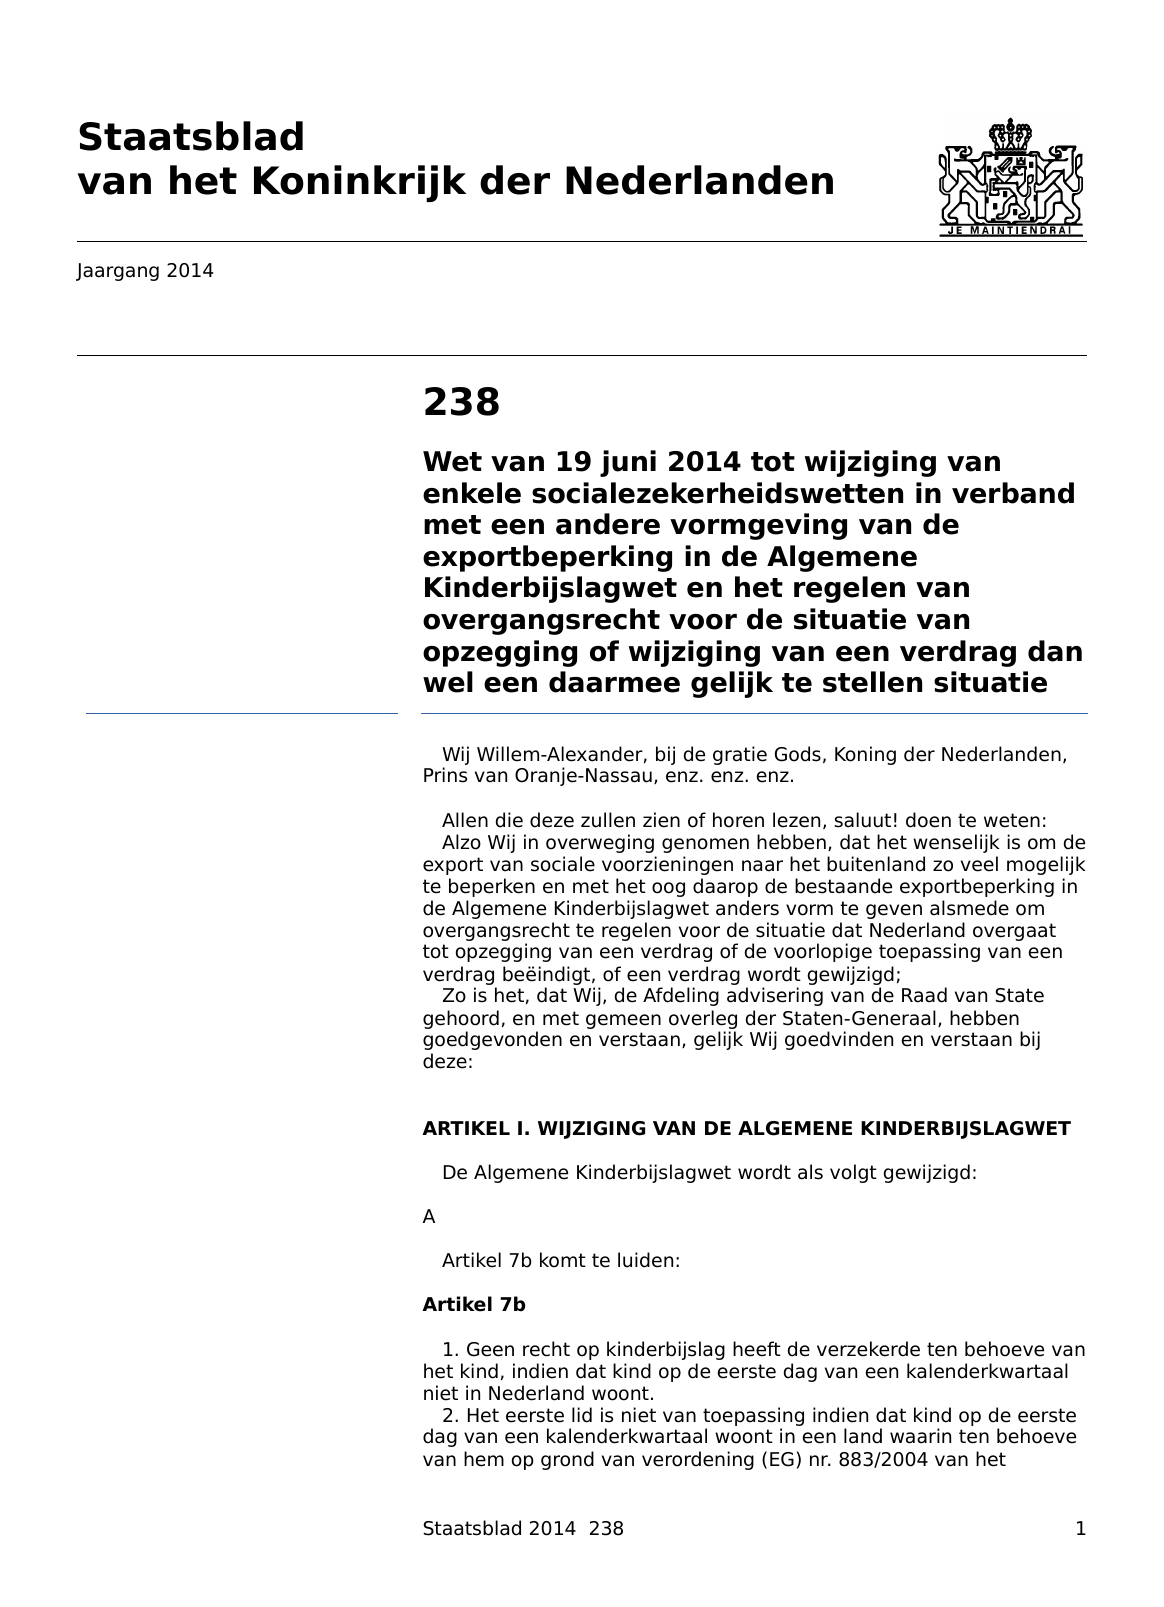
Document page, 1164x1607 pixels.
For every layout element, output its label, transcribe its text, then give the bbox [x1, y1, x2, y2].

text Zo is het, dat Wij, de Afdeling advisering van de Raad van State gehoord, en met gemeen overleg der Staten-Generaal, hebben goedgevonden en verstaan, gelijk Wij goedvinden en verstaan bij deze: [422, 985, 1087, 1073]
text Wet van 19 juni 2014 tot wijziging van enkele socialezekerheidswetten in verband met een andere vormgeving van de exportbeperking in de Algemene Kinderbijslagwet en het regelen van overgangsrecht voor de situatie van opzegging of wijziging van een verdrag dan wel een daarmee gelijk te stellen situatie [422, 447, 1087, 699]
text Allen die deze zullen zien of horen lezen, saluut! doen te weten: [422, 809, 1087, 832]
subtitle 238 [422, 381, 1087, 424]
picture [936, 115, 1087, 240]
text De Algemene Kinderbijslagwet wordt als volgt gewijzigd: [422, 1162, 1087, 1184]
text A [422, 1206, 1087, 1228]
text Artikel 7b komt te luiden: [422, 1250, 1087, 1272]
text 2. Het eerste lid is niet van toepassing indien dat kind op de eerste dag van een kalenderkwartaal woont in een land waarin ten behoeve van hem op grond van verordening (EG) nr. 883/2004 van het [422, 1404, 1087, 1470]
table_header [886, 100, 1087, 241]
subtitle Artikel 7b [422, 1294, 1087, 1316]
text Alzo Wij in overweging genomen hebben, dat het wenselijk is om de export van sociale voorzieningen naar het buitenland zo veel mogelijk te beperken en met het oog daarop de bestaande exportbeperking in de Algemene Kinderbijslagwet anders vorm te geven alsmede om overgangsrecht te regelen voor de situatie dat Nederland overgaat tot opzegging van een verdrag of de voorlopige toepassing van een verdrag beëindigt, of een verdrag wordt gewijzigd; [422, 832, 1087, 985]
table_header Staatsblad van het Koninkrijk der Nederlanden [77, 100, 886, 241]
text Wij Willem-Alexander, bij de gratie Gods, Koning der Nederlanden, Prins van Oranje-Nassau, enz. enz. enz. [422, 743, 1087, 787]
subtitle ARTIKEL I. WIJZIGING VAN DE ALGEMENE KINDERBIJSLAGWET [422, 1118, 1087, 1140]
table_cell Jaargang 2014 [77, 242, 1087, 355]
text 1. Geen recht op kinderbijslag heeft de verzekerde ten behoeve van het kind, indien dat kind op de eerste dag van een kalenderkwartaal niet in Nederland woont. [422, 1338, 1087, 1404]
